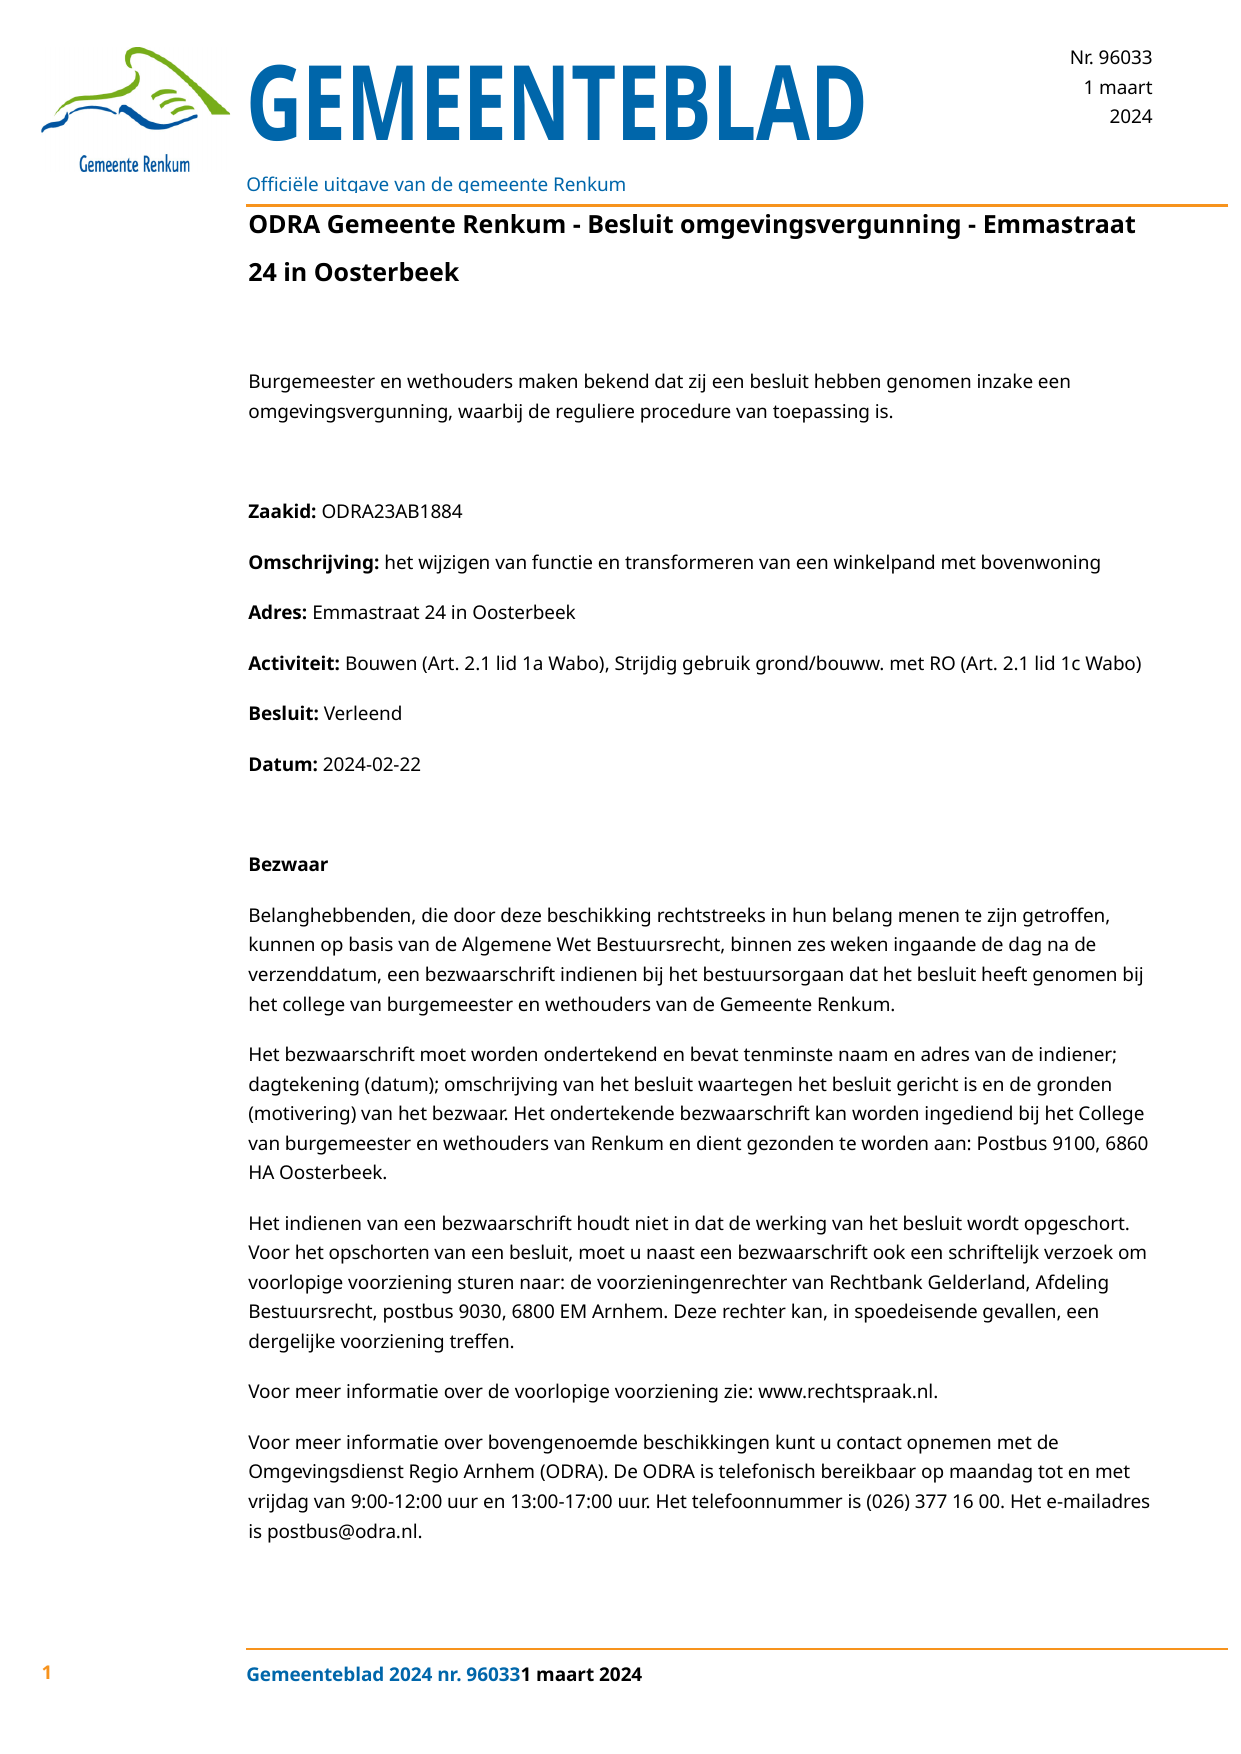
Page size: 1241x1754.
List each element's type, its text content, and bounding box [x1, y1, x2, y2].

text Burgemeester en wethouders maken bekend dat zij een besluit hebben genomen inzake een omgevingsvergunning, waarbij de reguliere procedure van toepassing is. [248, 368, 1152, 424]
text Het indienen van een bezwaarschrift houdt niet in dat de werking van het besluit wordt opgeschort. Voor het opschorten van een besluit, moet u naast een bezwaarschrift ook een schriftelijk verzoek om voorlopige voorziening sturen naar: de voorzieningenrechter van Rechtbank Gelderland, Afdeling Bestuursrecht, postbus 9030, 6800 EM Arnhem. Deze rechter kan, in spoedeisende gevallen, een dergelijke voorziening treffen. [248, 1210, 1152, 1354]
text Besluit: Verleend [248, 700, 1152, 726]
picture [41, 47, 231, 172]
text Belanghebbenden, die door deze beschikking rechtstreeks in hun belang menen te zijn getroffen, kunnen op basis van de Algemene Wet Bestuursrecht, binnen zes weken ingaande de dag na de verzenddatum, een bezwaarschrift indienen bij het bestuursorgaan dat het besluit heeft genomen bij het college van burgemeester en wethouders van de Gemeente Renkum. [248, 902, 1152, 1017]
text Activiteit: Bouwen (Art. 2.1 lid 1a Wabo), Strijdig gebruik grond/bouww. met RO (Art. 2.1 lid 1c Wabo) [248, 650, 1152, 676]
text Het bezwaarschrift moet worden ondertekend en bevat tenminste naam en adres van de indiener; dagtekening (datum); omschrijving van het besluit waartegen het besluit gericht is en de gronden (motivering) van het bezwaar. Het ondertekende bezwaarschrift kan worden ingediend bij het College van burgemeester en wethouders van Renkum en dient gezonden te worden aan: Postbus 9100, 6860 HA Oosterbeek. [248, 1041, 1152, 1185]
text ODRA Gemeente Renkum - Besluit omgevingsvergunning - Emmastraat 24 in Oosterbeek [248, 207, 1152, 288]
text Bezwaar [248, 852, 1152, 877]
text Omschrijving: het wijzigen van functie en transformeren van een winkelpand met bovenwoning [248, 549, 1152, 575]
text Datum: 2024-02-22 [248, 751, 1152, 777]
text Voor meer informatie over de voorlopige voorziening zie: www.rechtspraak.nl. [248, 1379, 1152, 1404]
text Voor meer informatie over bovengenoemde beschikkingen kunt u contact opnemen met de Omgevingsdienst Regio Arnhem (ODRA). De ODRA is telefonisch bereikbaar op maandag tot en met vrijdag van 9:00-12:00 uur en 13:00-17:00 uur. Het telefoonnummer is (026) 377 16 00. Het e-mailadres is postbus@odra.nl. [248, 1429, 1152, 1544]
text Zaakid: ODRA23AB1884 [248, 499, 1152, 524]
text Adres: Emmastraat 24 in Oosterbeek [248, 599, 1152, 625]
